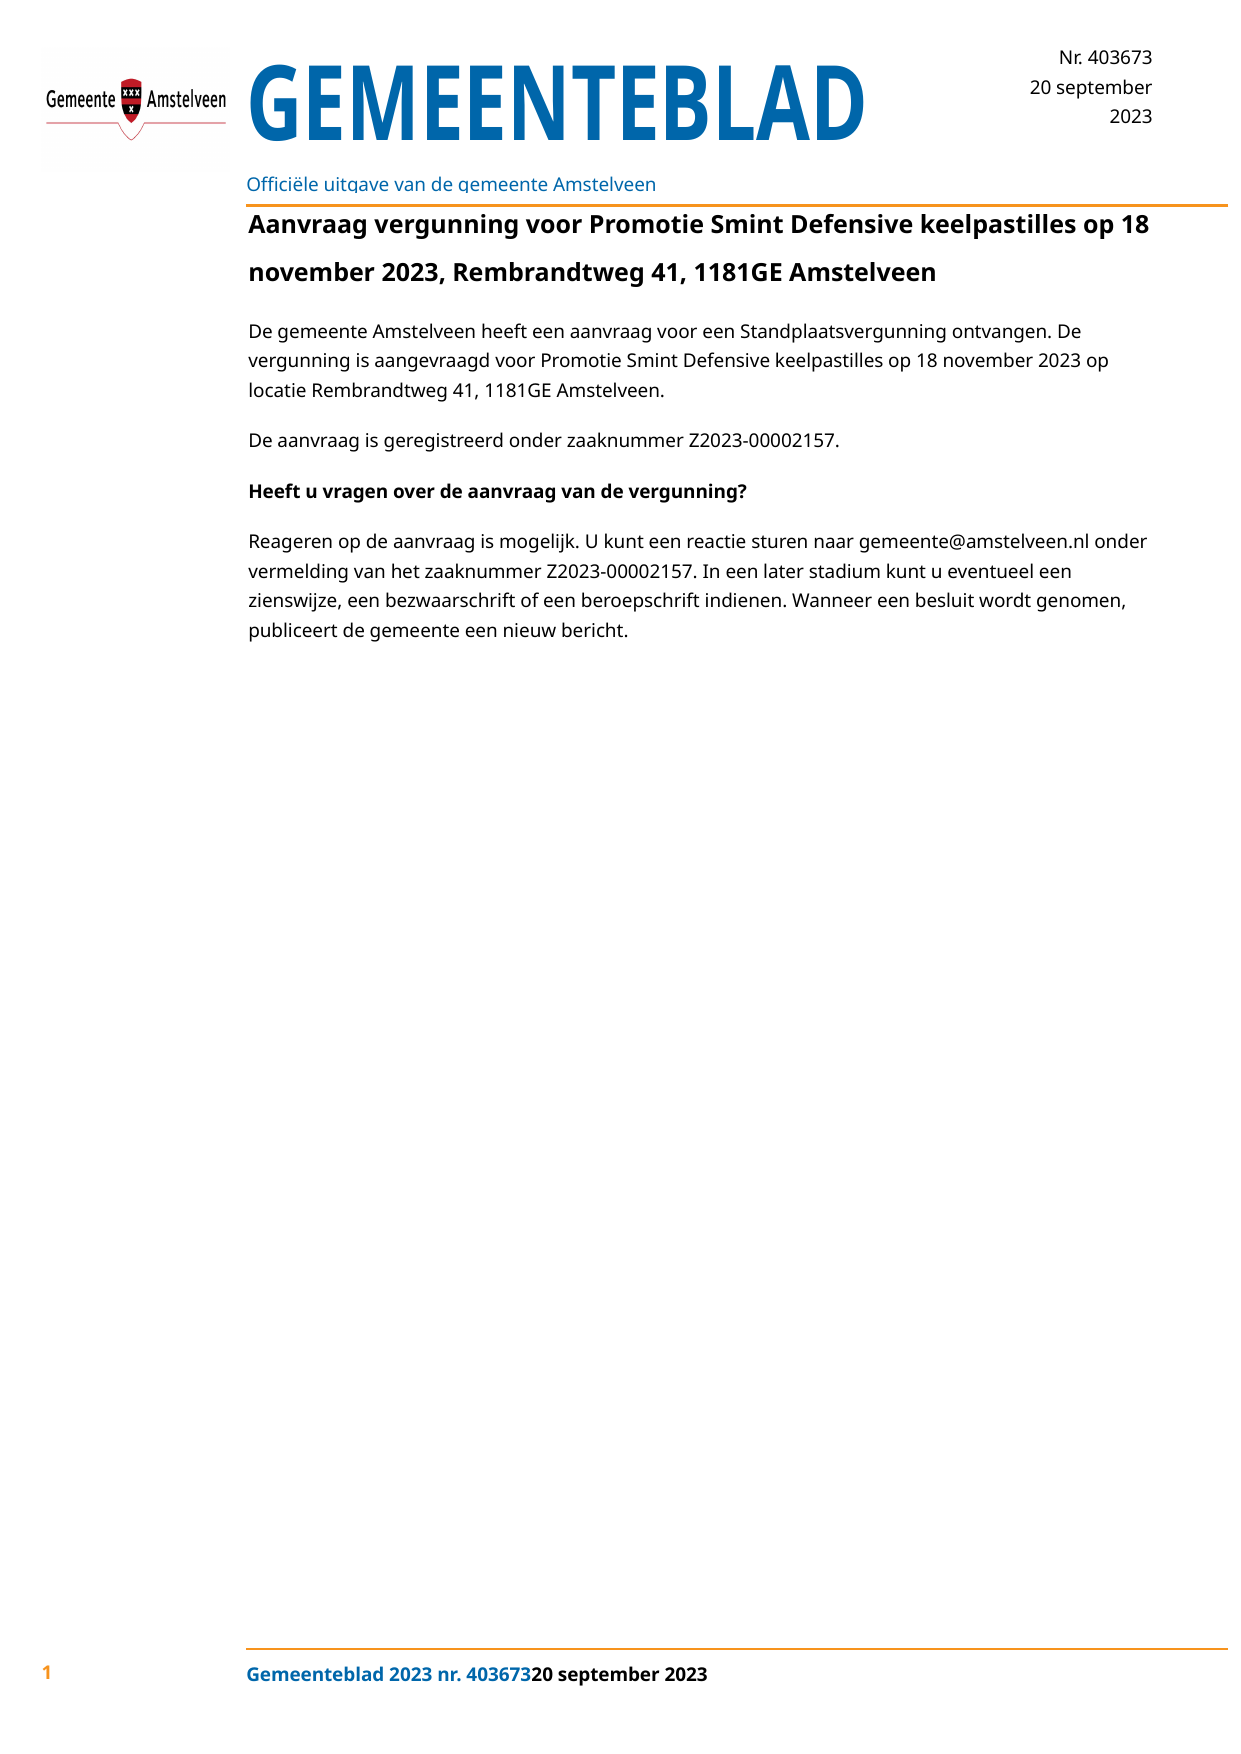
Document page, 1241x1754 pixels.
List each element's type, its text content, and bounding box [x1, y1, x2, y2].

picture [41, 47, 231, 172]
text De aanvraag is geregistreerd onder zaaknummer Z2023-00002157. [248, 427, 1152, 453]
text Heeft u vragen over de aanvraag van de vergunning? [248, 478, 1152, 504]
text De gemeente Amstelveen heeft een aanvraag voor een Standplaatsvergunning ontvangen. De vergunning is aangevraagd voor Promotie Smint Defensive keelpastilles op 18 november 2023 op locatie Rembrandtweg 41, 1181GE Amstelveen. [248, 318, 1152, 403]
text Reageren op de aanvraag is mogelijk. U kunt een reactie sturen naar gemeente@amstelveen.nl onder vermelding van het zaaknummer Z2023-00002157. In een later stadium kunt u eventueel een zienswijze, een bezwaarschrift of een beroepschrift indienen. Wanneer een besluit wordt genomen, publiceert de gemeente een nieuw bericht. [248, 528, 1152, 643]
text Aanvraag vergunning voor Promotie Smint Defensive keelpastilles op 18 november 2023, Rembrandtweg 41, 1181GE Amstelveen [248, 207, 1152, 288]
